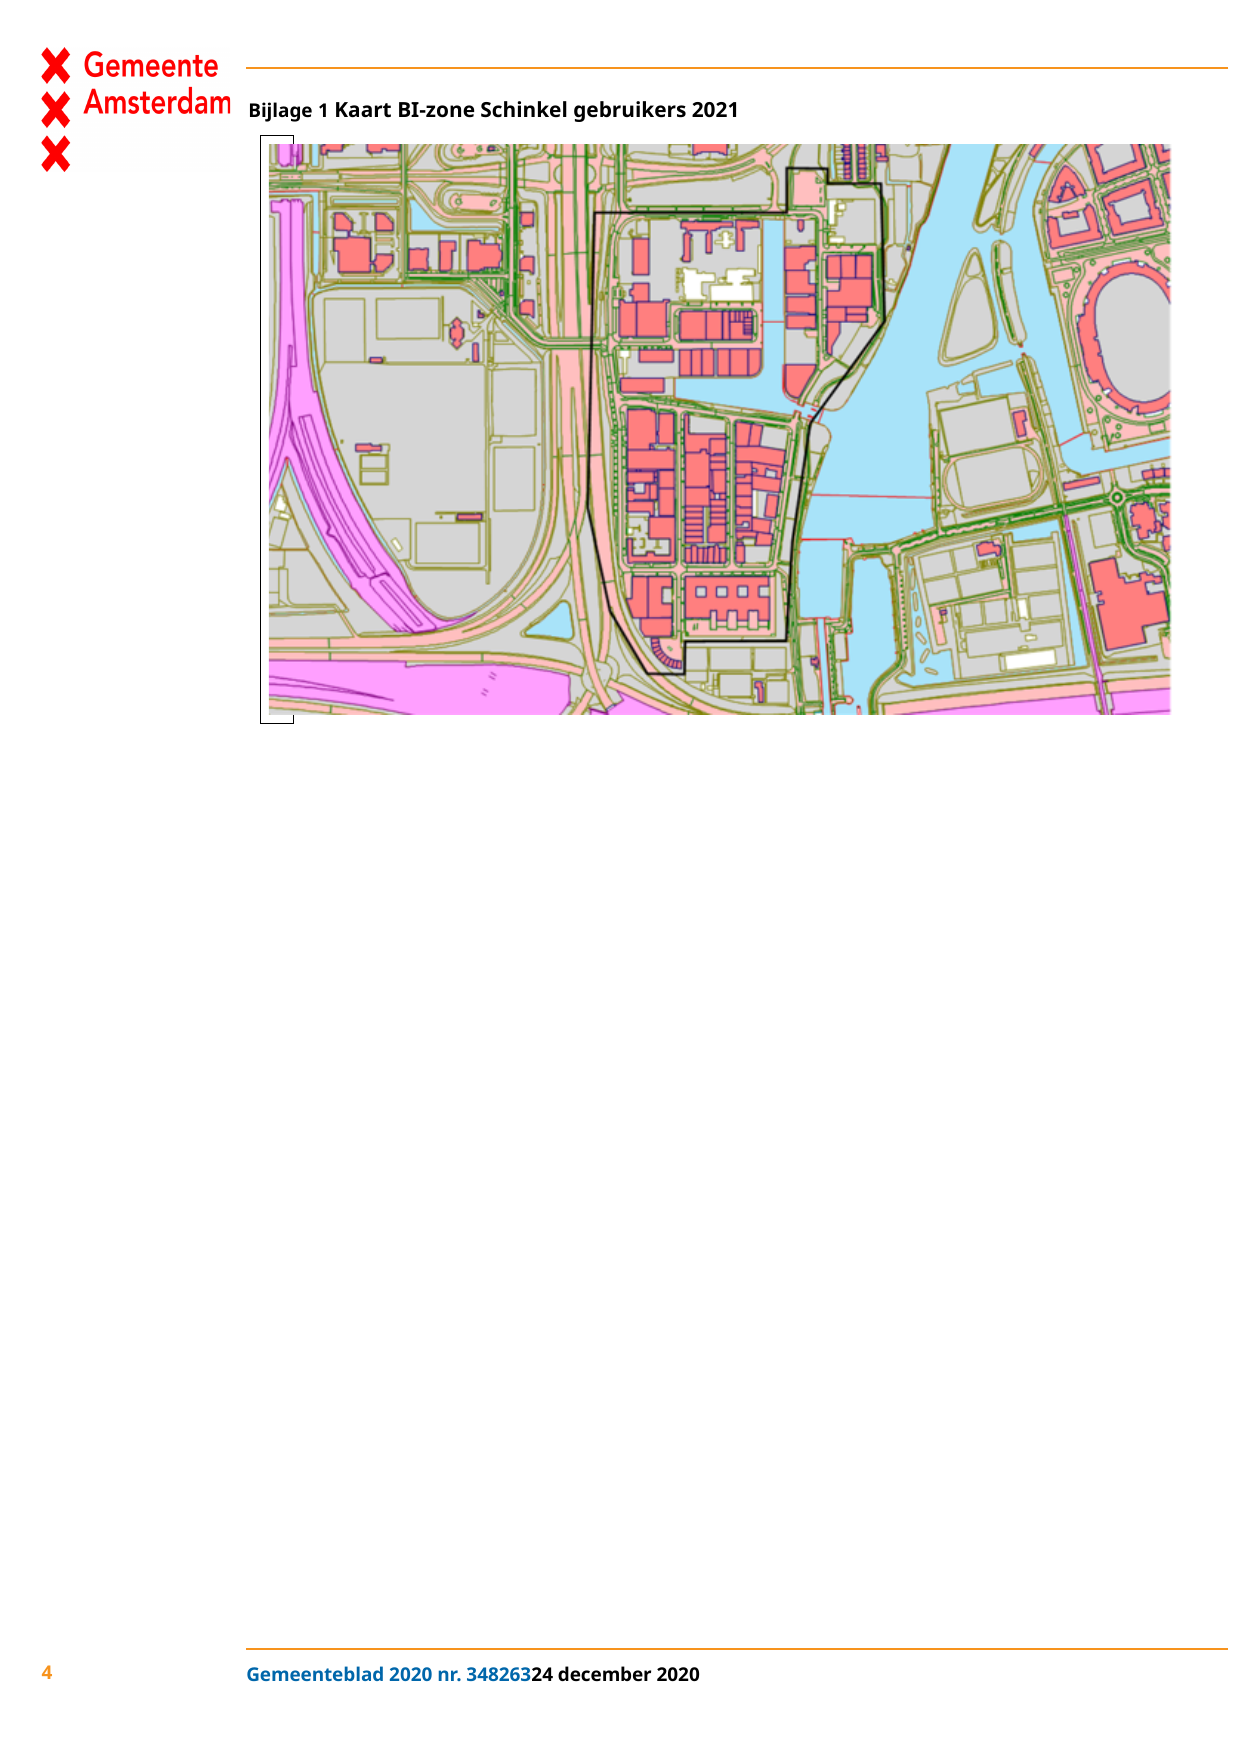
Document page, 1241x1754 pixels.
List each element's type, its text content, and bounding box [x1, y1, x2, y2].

picture [268, 144, 1173, 715]
picture [41, 47, 231, 172]
text Bijlage 1 Kaart BI-zone Schinkel gebruikers 2021 [248, 95, 1152, 123]
